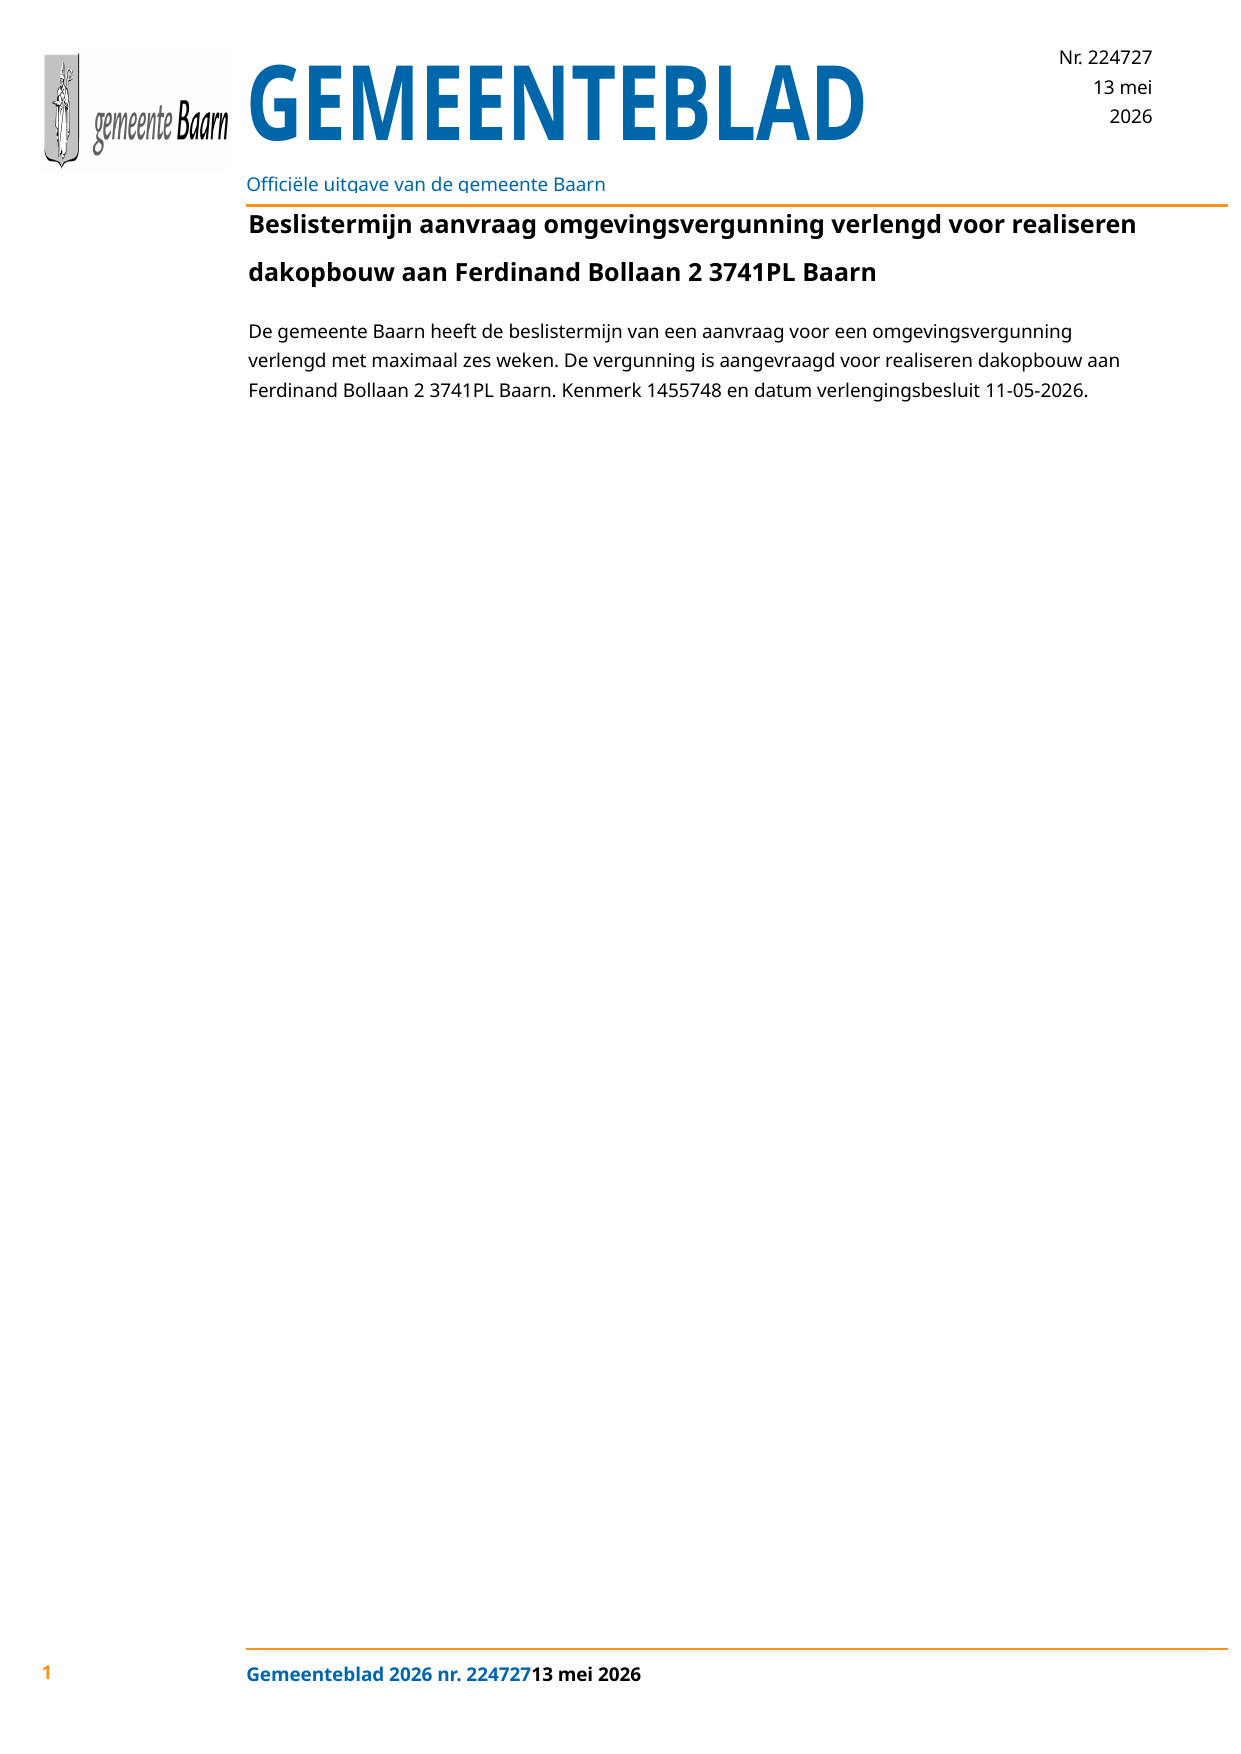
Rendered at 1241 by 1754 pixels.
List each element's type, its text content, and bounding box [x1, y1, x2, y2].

text Beslistermijn aanvraag omgevingsvergunning verlengd voor realiseren dakopbouw aan Ferdinand Bollaan 2 3741PL Baarn [248, 207, 1152, 288]
text De gemeente Baarn heeft de beslistermijn van een aanvraag voor een omgevingsvergunning verlengd met maximaal zes weken. De vergunning is aangevraagd voor realiseren dakopbouw aan Ferdinand Bollaan 2 3741PL Baarn. Kenmerk 1455748 en datum verlengingsbesluit 11-05-2026. [248, 318, 1152, 403]
picture [41, 47, 231, 172]
